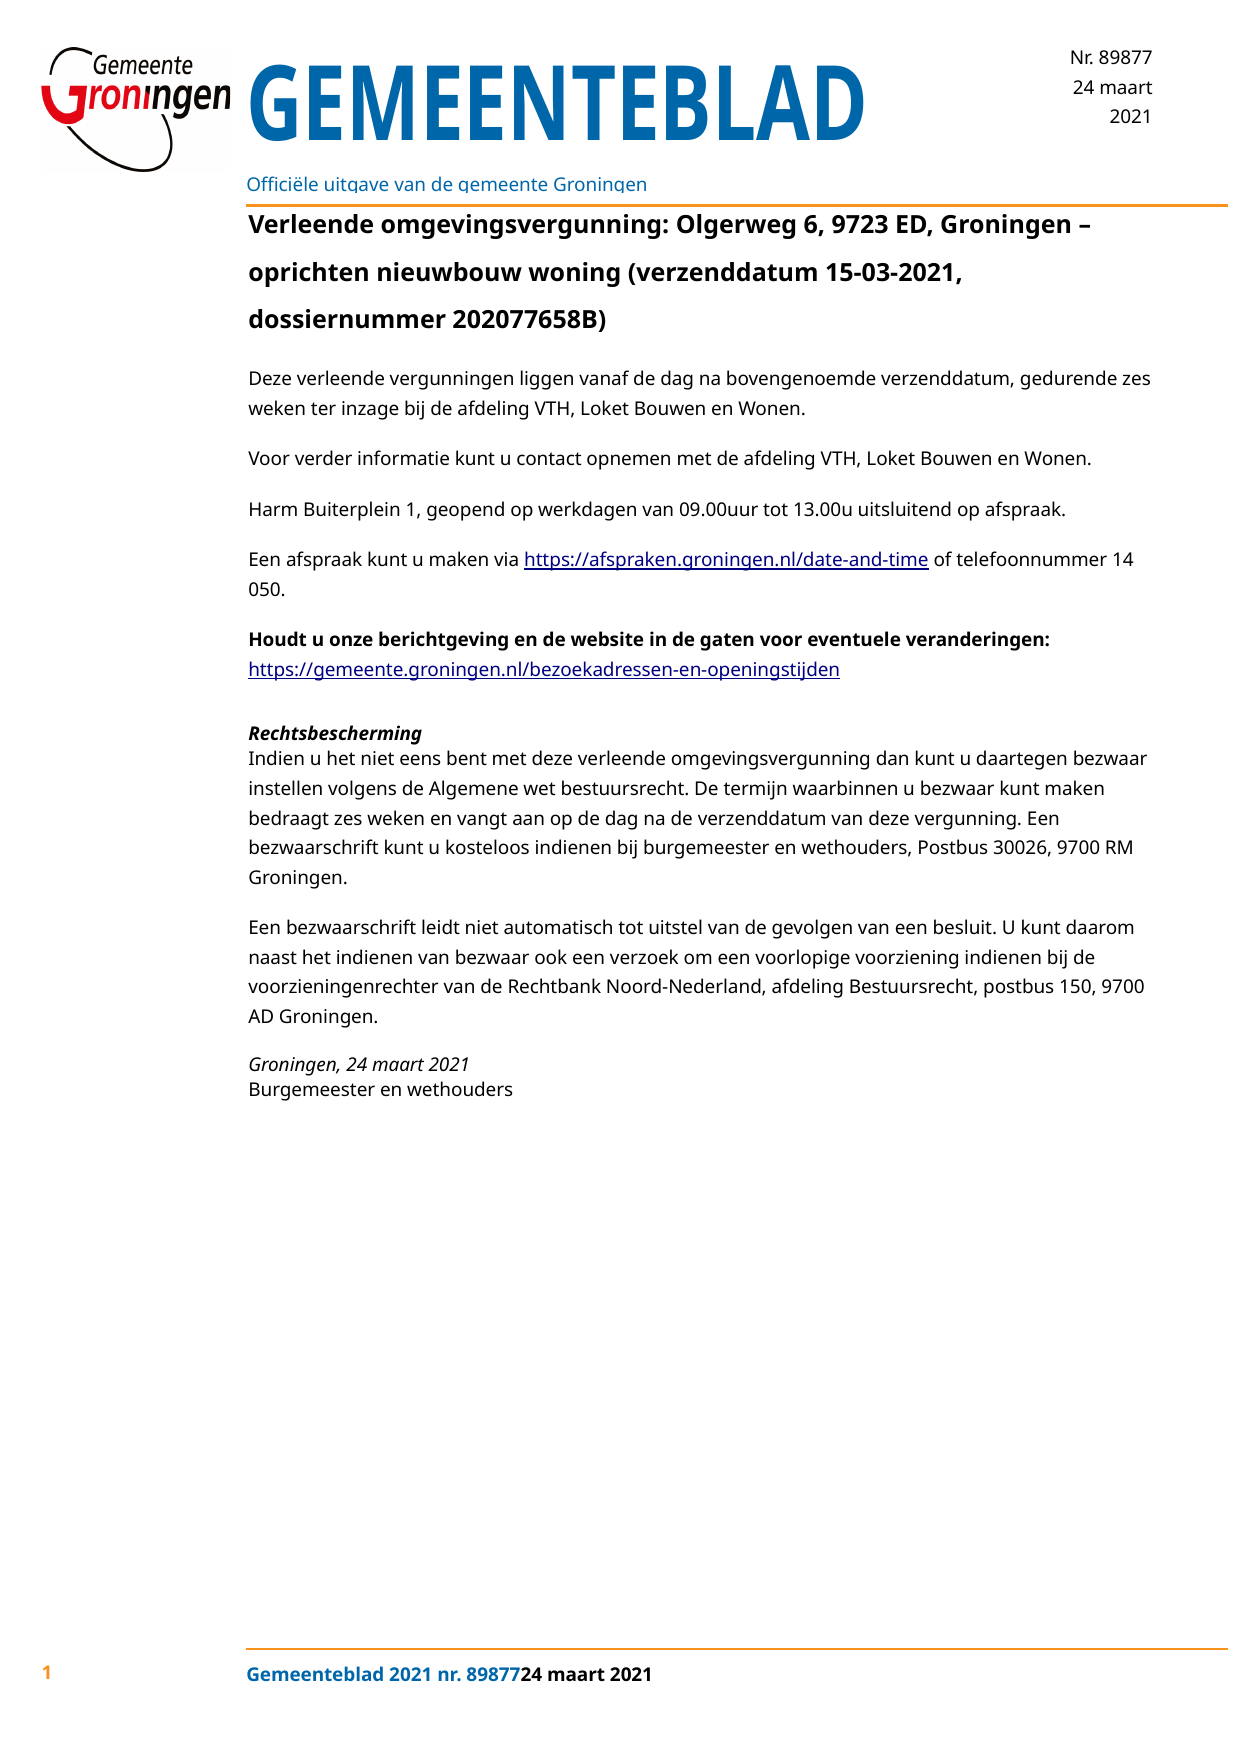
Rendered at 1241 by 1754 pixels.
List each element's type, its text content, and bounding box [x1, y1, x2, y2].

text Harm Buiterplein 1, geopend op werkdagen van 09.00uur tot 13.00u uitsluitend op afspraak. [248, 496, 1152, 522]
text Houdt u onze berichtgeving en de website in de gaten voor eventuele veranderingen: https://gemeente.groningen.nl/bezoekadressen-en-openingstijden [248, 626, 1152, 682]
text Verleende omgevingsvergunning: Olgerweg 6, 9723 ED, Groningen – oprichten nieuwbouw woning (verzenddatum 15-03-2021, dossiernummer 202077658B) [248, 207, 1152, 336]
text Rechtsbescherming [248, 720, 1152, 746]
text Een bezwaarschrift leidt niet automatisch tot uitstel van de gevolgen van een besluit. U kunt daarom naast het indienen van bezwaar ook een verzoek om een voorlopige voorziening indienen bij de voorzieningenrechter van de Rechtbank Noord-Nederland, afdeling Bestuursrecht, postbus 150, 9700 AD Groningen. [248, 914, 1152, 1029]
text Voor verder informatie kunt u contact opnemen met de afdeling VTH, Loket Bouwen en Wonen. [248, 446, 1152, 471]
text Een afspraak kunt u maken via https://afspraken.groningen.nl/date-and-time of telefoonnummer 14 050. [248, 546, 1152, 602]
picture [41, 47, 231, 172]
text Indien u het niet eens bent met deze verleende omgevingsvergunning dan kunt u daartegen bezwaar instellen volgens de Algemene wet bestuursrecht. De termijn waarbinnen u bezwaar kunt maken bedraagt zes weken en vangt aan op de dag na de verzenddatum van deze vergunning. Een bezwaarschrift kunt u kosteloos indienen bij burgemeester en wethouders, Postbus 30026, 9700 RM Groningen. [248, 746, 1152, 890]
text Groningen, 24 maart 2021 [248, 1051, 1152, 1077]
text Burgemeester en wethouders [248, 1077, 1152, 1102]
text Deze verleende vergunningen liggen vanaf de dag na bovengenoemde verzenddatum, gedurende zes weken ter inzage bij de afdeling VTH, Loket Bouwen en Wonen. [248, 366, 1152, 421]
